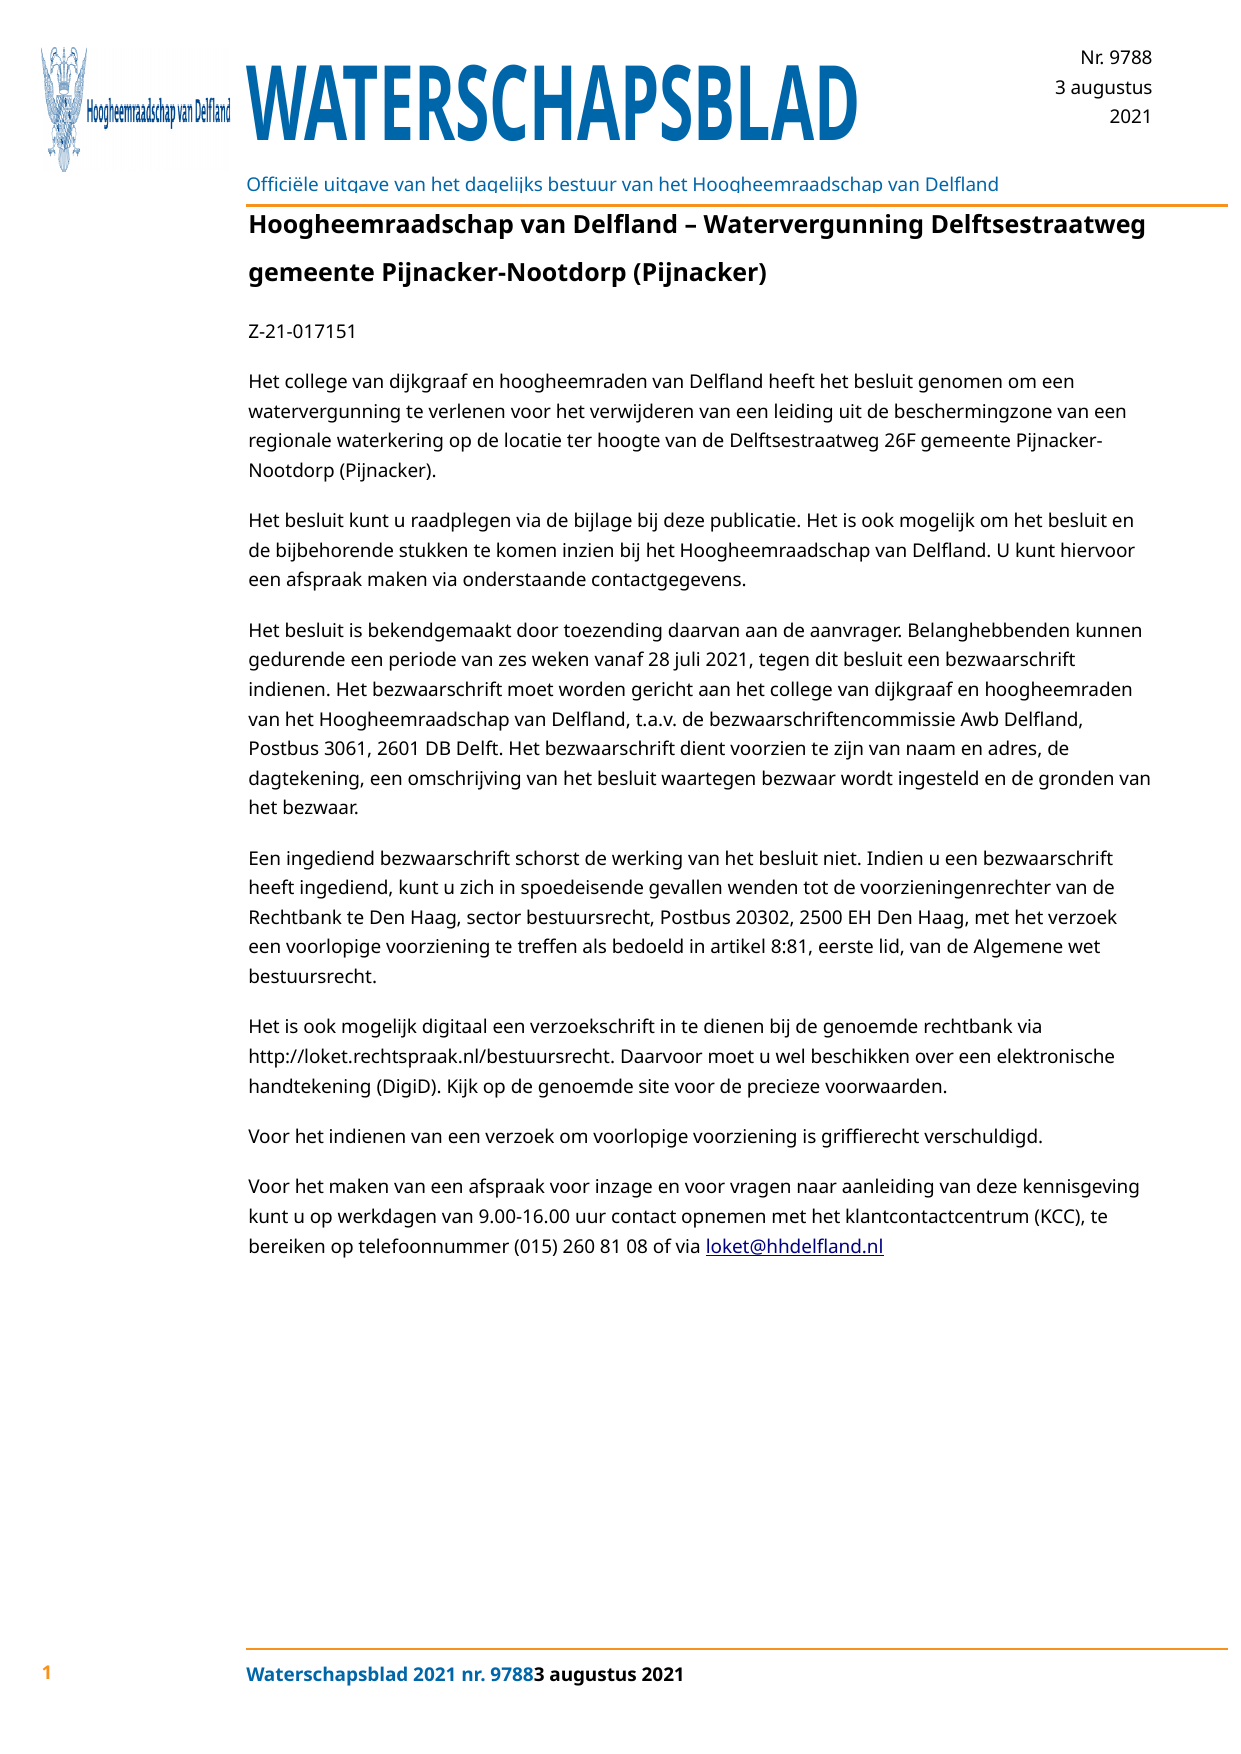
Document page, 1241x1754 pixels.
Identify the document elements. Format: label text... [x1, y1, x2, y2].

text Voor het indienen van een verzoek om voorlopige voorziening is griffierecht verschuldigd. [248, 1123, 1152, 1149]
text Hoogheemraadschap van Delfland – Watervergunning Delftsestraatweg gemeente Pijnacker-Nootdorp (Pijnacker) [248, 207, 1152, 288]
text Het college van dijkgraaf en hoogheemraden van Delfland heeft het besluit genomen om een watervergunning te verlenen voor het verwijderen van een leiding uit de beschermingzone van een regionale waterkering op de locatie ter hoogte van de Delftsestraatweg 26F gemeente Pijnacker-Nootdorp (Pijnacker). [248, 368, 1152, 483]
text Een ingediend bezwaarschrift schorst de werking van het besluit niet. Indien u een bezwaarschrift heeft ingediend, kunt u zich in spoedeisende gevallen wenden tot de voorzieningenrechter van de Rechtbank te Den Haag, sector bestuursrecht, Postbus 20302, 2500 EH Den Haag, met het verzoek een voorlopige voorziening te treffen als bedoeld in artikel 8:81, eerste lid, van de Algemene wet bestuursrecht. [248, 845, 1152, 989]
text Het besluit kunt u raadplegen via de bijlage bij deze publicatie. Het is ook mogelijk om het besluit en de bijbehorende stukken te komen inzien bij het Hoogheemraadschap van Delfland. U kunt hiervoor een afspraak maken via onderstaande contactgegevens. [248, 507, 1152, 592]
picture [41, 47, 231, 172]
text Het is ook mogelijk digitaal een verzoekschrift in te dienen bij de genoemde rechtbank via http://loket.rechtspraak.nl/bestuursrecht. Daarvoor moet u wel beschikken over een elektronische handtekening (DigiD). Kijk op de genoemde site voor de precieze voorwaarden. [248, 1014, 1152, 1099]
text Het besluit is bekendgemaakt door toezending daarvan aan de aanvrager. Belanghebbenden kunnen gedurende een periode van zes weken vanaf 28 juli 2021, tegen dit besluit een bezwaarschrift indienen. Het bezwaarschrift moet worden gericht aan het college van dijkgraaf en hoogheemraden van het Hoogheemraadschap van Delfland, t.a.v. de bezwaarschriftencommissie Awb Delfland, Postbus 3061, 2601 DB Delft. Het bezwaarschrift dient voorzien te zijn van naam en adres, de dagtekening, een omschrijving van het besluit waartegen bezwaar wordt ingesteld en de gronden van het bezwaar. [248, 617, 1152, 820]
text Voor het maken van een afspraak voor inzage en voor vragen naar aanleiding van deze kennisgeving kunt u op werkdagen van 9.00-16.00 uur contact opnemen met het klantcontactcentrum (KCC), te bereiken op telefoonnummer (015) 260 81 08 of via loket@hhdelfland.nl [248, 1174, 1152, 1259]
text Z-21-017151 [248, 318, 1152, 344]
